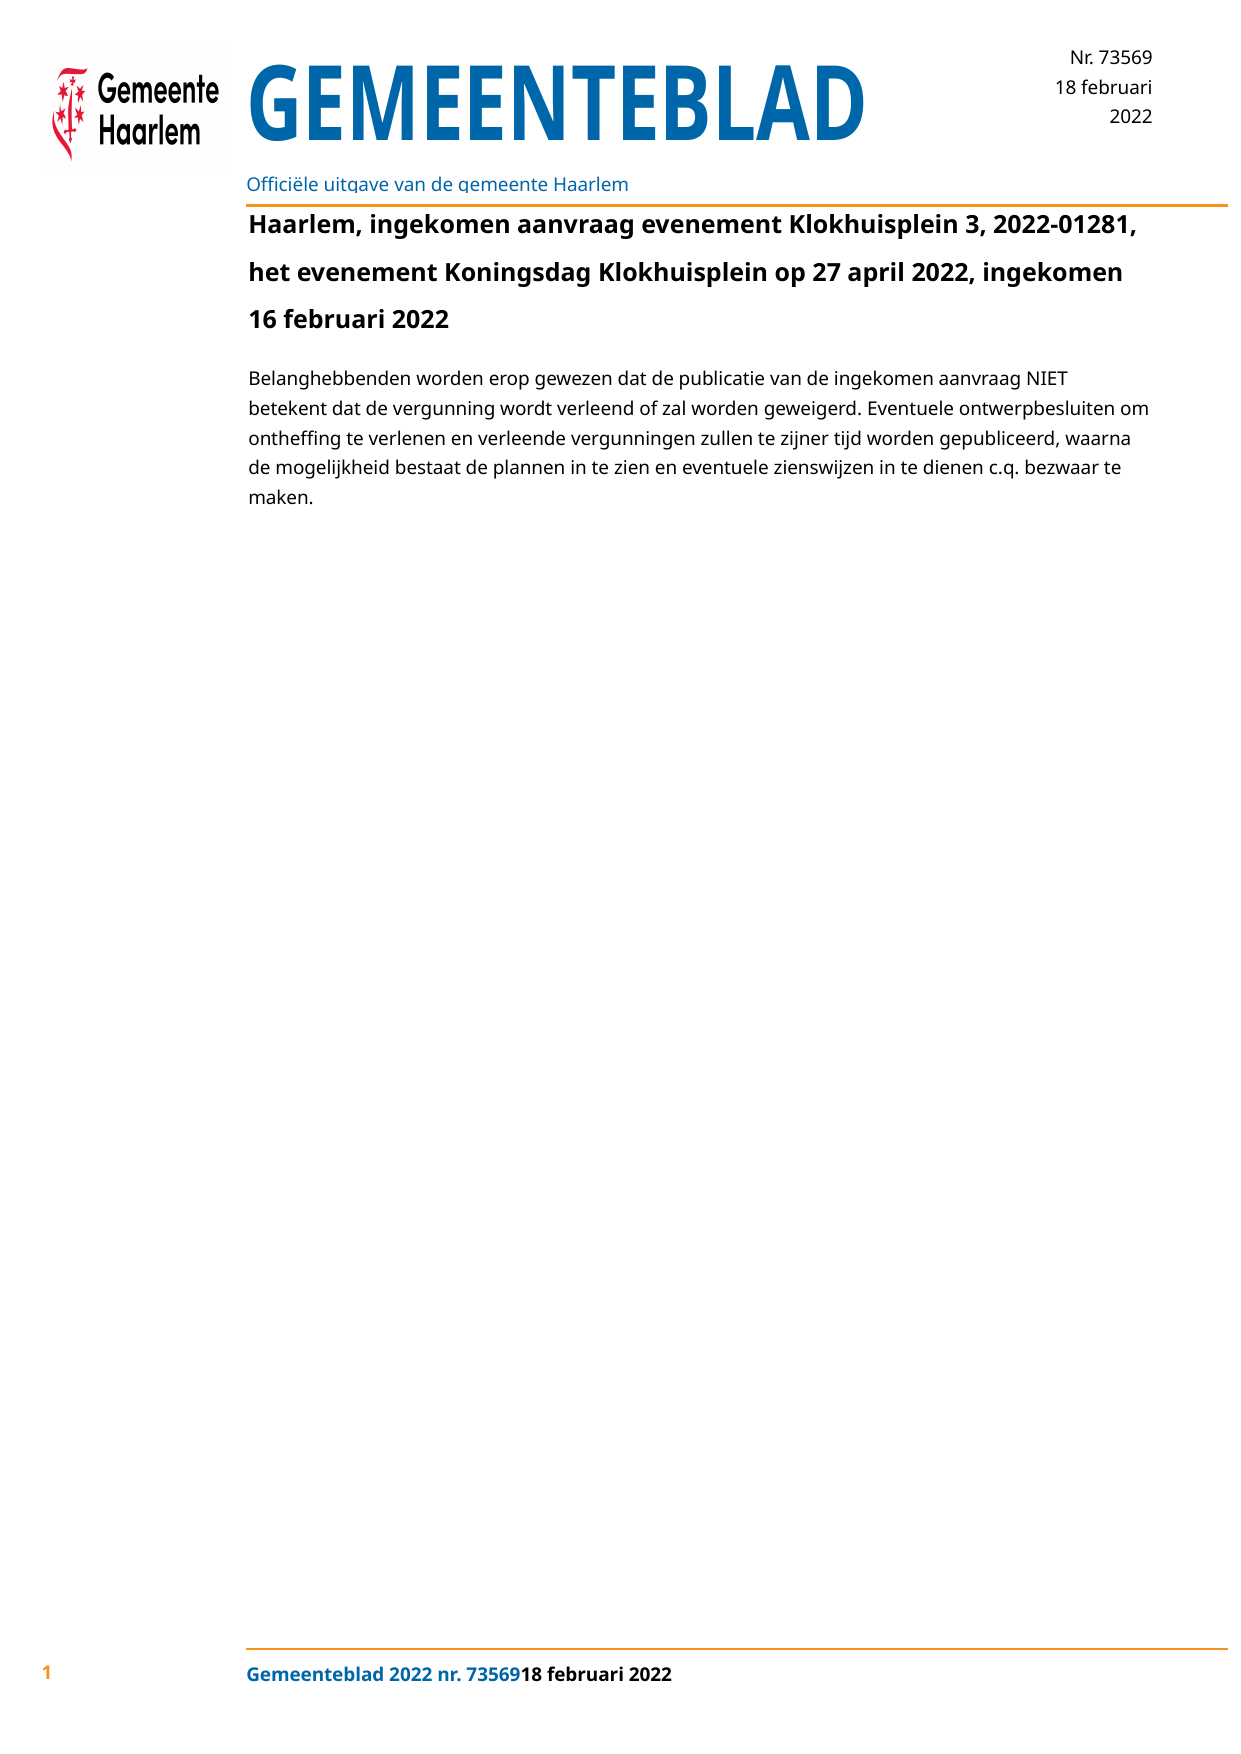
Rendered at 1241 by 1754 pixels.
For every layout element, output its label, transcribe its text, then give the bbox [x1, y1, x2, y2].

text Haarlem, ingekomen aanvraag evenement Klokhuisplein 3, 2022-01281, het evenement Koningsdag Klokhuisplein op 27 april 2022, ingekomen 16 februari 2022 [248, 207, 1152, 336]
text Belanghebbenden worden erop gewezen dat de publicatie van de ingekomen aanvraag NIET betekent dat de vergunning wordt verleend of zal worden geweigerd. Eventuele ontwerpbesluiten om ontheffing te verlenen en verleende vergunningen zullen te zijner tijd worden gepubliceerd, waarna de mogelijkheid bestaat de plannen in te zien en eventuele zienswijzen in te dienen c.q. bezwaar te maken. [248, 366, 1152, 509]
picture [41, 47, 231, 172]
